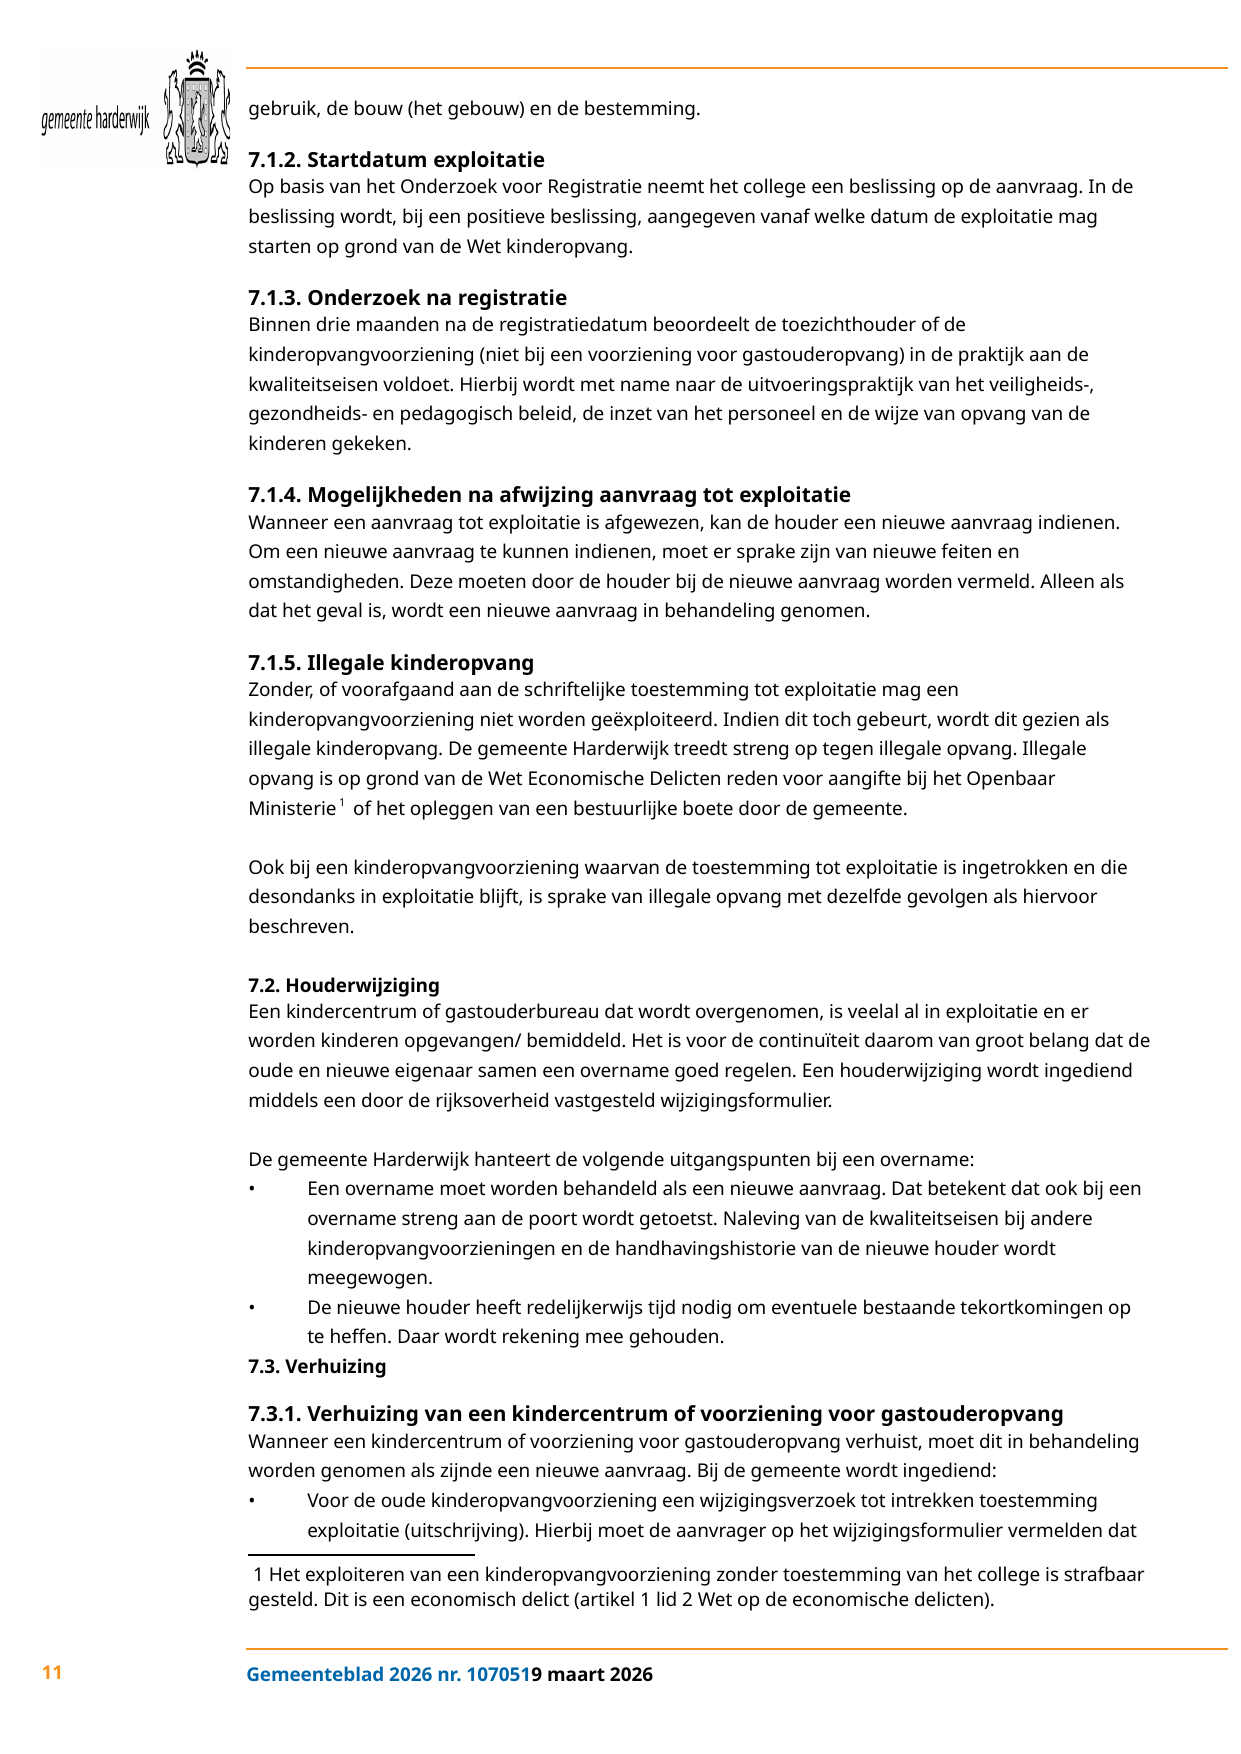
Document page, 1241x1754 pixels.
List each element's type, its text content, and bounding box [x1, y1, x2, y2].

text 7.3. Verhuizing [248, 1353, 1152, 1379]
list De nieuwe houder heeft redelijkerwijs tijd nodig om eventuele bestaande tekortkomingen op te heffen. Daar wordt rekening mee gehouden. [248, 1294, 1152, 1349]
text 7.2. Houderwijziging [248, 972, 1152, 998]
text 7.1.5. Illegale kinderopvang [248, 648, 1152, 676]
text Zonder, of voorafgaand aan de schriftelijke toestemming tot exploitatie mag een kinderopvangvoorziening niet worden geëxploiteerd. Indien dit toch gebeurt, wordt dit gezien als illegale kinderopvang. De gemeente Harderwijk treedt streng op tegen illegale opvang. Illegale opvang is op grond van de Wet Economische Delicten reden voor aangifte bij het Openbaar Ministerie of het opleggen van een bestuurlijke boete door de gemeente. [248, 676, 1152, 821]
picture [41, 47, 231, 172]
text Op basis van het Onderzoek voor Registratie neemt het college een beslissing op de aanvraag. In de beslissing wordt, bij een positieve beslissing, aangegeven vanaf welke datum de exploitatie mag starten op grond van de Wet kinderopvang. [248, 174, 1152, 258]
text Ook bij een kinderopvangvoorziening waarvan de toestemming tot exploitatie is ingetrokken en die desondanks in exploitatie blijft, is sprake van illegale opvang met dezelfde gevolgen als hiervoor beschreven. [248, 854, 1152, 939]
text Een kindercentrum of gastouderbureau dat wordt overgenomen, is veelal al in exploitatie en er worden kinderen opgevangen/ bemiddeld. Het is voor de continuïteit daarom van groot belang dat de oude en nieuwe eigenaar samen een overname goed regelen. Een houderwijziging wordt ingediend middels een door de rijksoverheid vastgesteld wijzigingsformulier. [248, 998, 1152, 1112]
text 7.1.3. Onderzoek na registratie [248, 283, 1152, 312]
text De gemeente Harderwijk hanteert de volgende uitgangspunten bij een overname: [248, 1146, 1152, 1172]
text gebruik, de bouw (het gebouw) en de bestemming. [248, 95, 1152, 121]
text Wanneer een aanvraag tot exploitatie is afgewezen, kan de houder een nieuwe aanvraag indienen. Om een nieuwe aanvraag te kunnen indienen, moet er sprake zijn van nieuwe feiten en omstandigheden. Deze moeten door de houder bij de nieuwe aanvraag worden vermeld. Alleen als dat het geval is, wordt een nieuwe aanvraag in behandeling genomen. [248, 509, 1152, 623]
text Het exploiteren van een kinderopvangvoorziening zonder toestemming van het college is strafbaar gesteld. Dit is een economisch delict (artikel 1 lid 2 Wet op de economische delicten). [248, 1561, 1152, 1612]
text 7.1.2. Startdatum exploitatie [248, 145, 1152, 174]
text Binnen drie maanden na de registratiedatum beoordeelt de toezichthouder of de kinderopvangvoorziening (niet bij een voorziening voor gastouderopvang) in de praktijk aan de kwaliteitseisen voldoet. Hierbij wordt met name naar de uitvoeringspraktijk van het veiligheids-, gezondheids- en pedagogisch beleid, de inzet van het personeel en de wijze van opvang van de kinderen gekeken. [248, 312, 1152, 456]
text Wanneer een kindercentrum of voorziening voor gastouderopvang verhuist, moet dit in behandeling worden genomen als zijnde een nieuwe aanvraag. Bij de gemeente wordt ingediend: [248, 1428, 1152, 1483]
list Een overname moet worden behandeld als een nieuwe aanvraag. Dat betekent dat ook bij een overname streng aan de poort wordt getoetst. Naleving van de kwaliteitseisen bij andere kinderopvangvoorzieningen en de handhavingshistorie van de nieuwe houder wordt meegewogen. [248, 1176, 1152, 1290]
text 7.1.4. Mogelijkheden na afwijzing aanvraag tot exploitatie [248, 480, 1152, 509]
text 7.3.1. Verhuizing van een kindercentrum of voorziening voor gastouderopvang [248, 1399, 1152, 1428]
list Voor de oude kinderopvangvoorziening een wijzigingsverzoek tot intrekken toestemming exploitatie (uitschrijving). Hierbij moet de aanvrager op het wijzigingsformulier vermelden dat [248, 1487, 1152, 1542]
